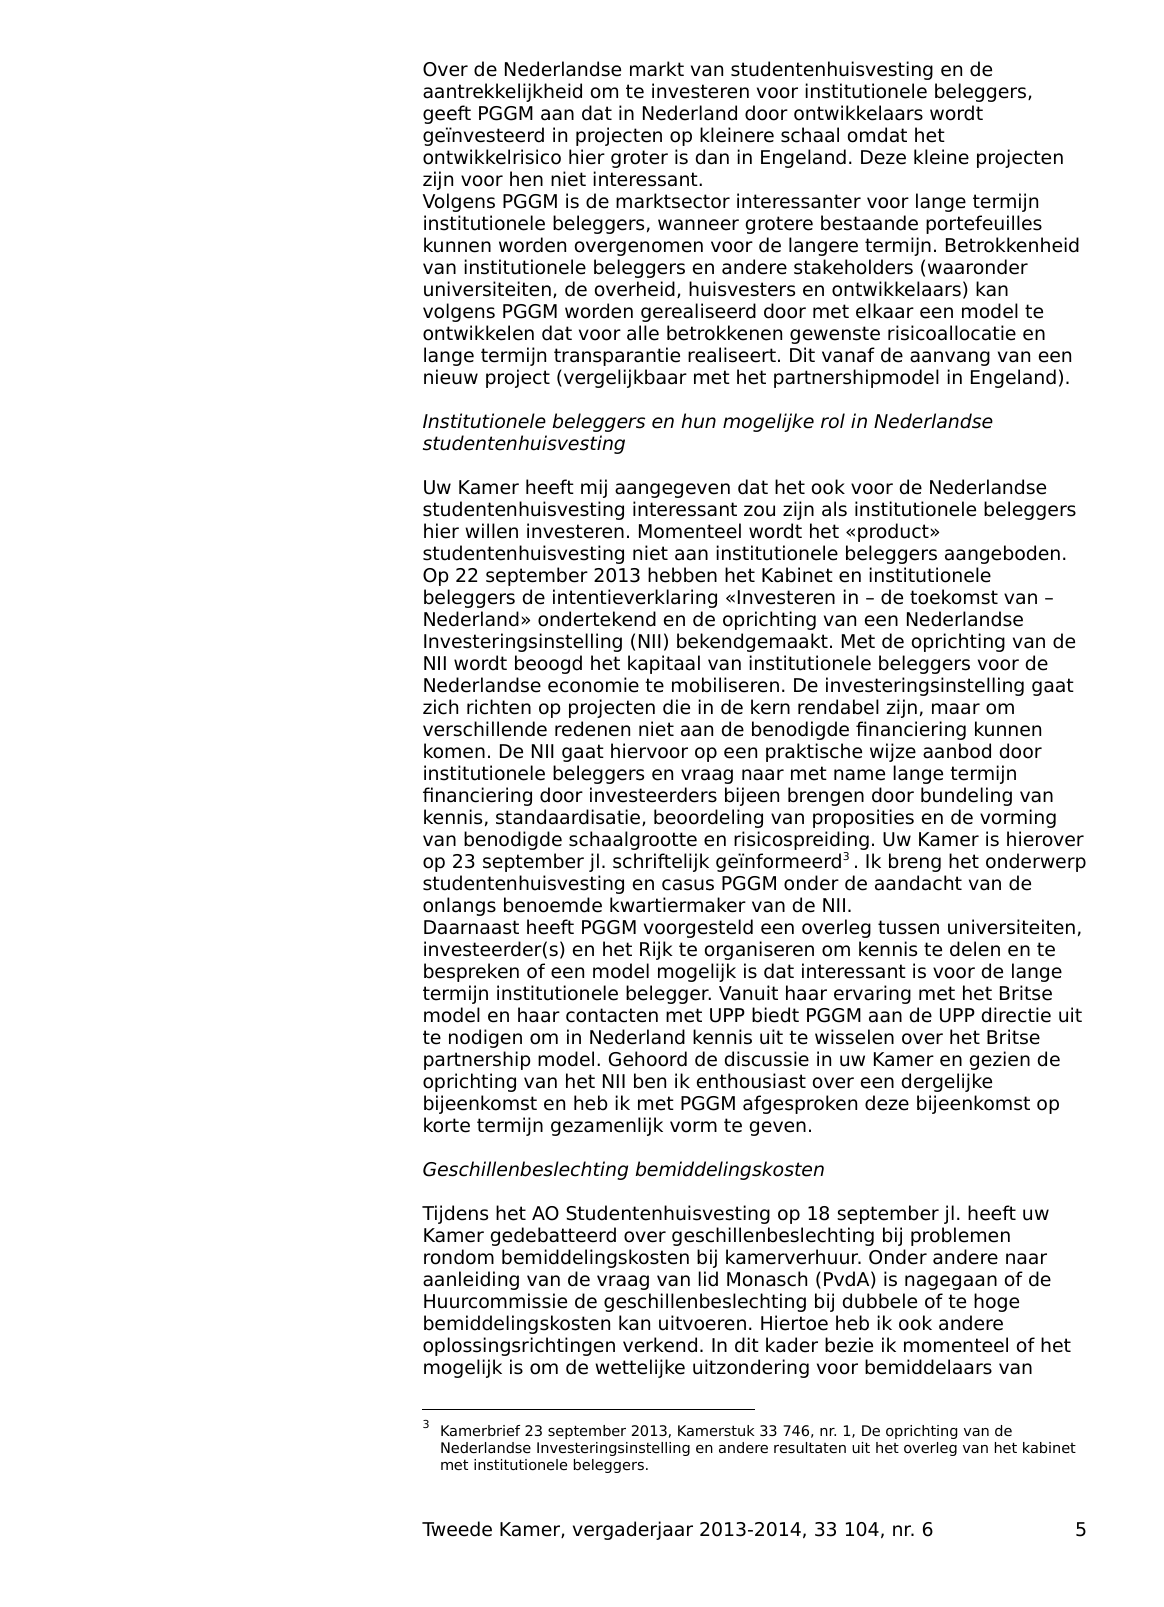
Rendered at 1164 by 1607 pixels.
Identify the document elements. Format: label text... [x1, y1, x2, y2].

text Daarnaast heeft PGGM voorgesteld een overleg tussen universiteiten, investeerder(s) en het Rijk te organiseren om kennis te delen en te bespreken of een model mogelijk is dat interessant is voor de lange termijn institutionele belegger. Vanuit haar ervaring met het Britse model en haar contacten met UPP biedt PGGM aan de UPP directie uit te nodigen om in Nederland kennis uit te wisselen over het Britse partnership model. Gehoord de discussie in uw Kamer en gezien de oprichting van het NII ben ik enthousiast over een dergelijke bijeenkomst en heb ik met PGGM afgesproken deze bijeenkomst op korte termijn gezamenlijk vorm te geven. [422, 917, 1087, 1136]
subtitle Geschillenbeslechting bemiddelingskosten [422, 1159, 1087, 1181]
subtitle Institutionele beleggers en hun mogelijke rol in Nederlandse studentenhuisvesting [422, 411, 1087, 455]
text Kamerbrief 23 september 2013, Kamerstuk 33 746, nr. 1, De oprichting van de Nederlandse Investeringsinstelling en andere resultaten uit het overleg van het kabinet met institutionele beleggers. [422, 1418, 1087, 1474]
text Over de Nederlandse markt van studentenhuisvesting en de aantrekkelijkheid om te investeren voor institutionele beleggers, geeft PGGM aan dat in Nederland door ontwikkelaars wordt geïnvesteerd in projecten op kleinere schaal omdat het ontwikkelrisico hier groter is dan in Engeland. Deze kleine projecten zijn voor hen niet interessant. [422, 59, 1087, 191]
text Uw Kamer heeft mij aangegeven dat het ook voor de Nederlandse studentenhuisvesting interessant zou zijn als institutionele beleggers hier willen investeren. Momenteel wordt het «product» studentenhuisvesting niet aan institutionele beleggers aangeboden. Op 22 september 2013 hebben het Kabinet en institutionele beleggers de intentieverklaring «Investeren in – de toekomst van – Nederland» ondertekend en de oprichting van een Nederlandse Investeringsinstelling (NII) bekendgemaakt. Met de oprichting van de NII wordt beoogd het kapitaal van institutionele beleggers voor de Nederlandse economie te mobiliseren. De investeringsinstelling gaat zich richten op projecten die in de kern rendabel zijn, maar om verschillende redenen niet aan de benodigde financiering kunnen komen. De NII gaat hiervoor op een praktische wijze aanbod door institutionele beleggers en vraag naar met name lange termijn financiering door investeerders bijeen brengen door bundeling van kennis, standaardisatie, beoordeling van proposities en de vorming van benodigde schaalgrootte en risicospreiding. Uw Kamer is hierover op 23 september jl. schriftelijk geïnformeerd. Ik breng het onderwerp studentenhuisvesting en casus PGGM onder de aandacht van de onlangs benoemde kwartiermaker van de NII. [422, 477, 1087, 917]
text Volgens PGGM is de marktsector interessanter voor lange termijn institutionele beleggers, wanneer grotere bestaande portefeuilles kunnen worden overgenomen voor de langere termijn. Betrokkenheid van institutionele beleggers en andere stakeholders (waaronder universiteiten, de overheid, huisvesters en ontwikkelaars) kan volgens PGGM worden gerealiseerd door met elkaar een model te ontwikkelen dat voor alle betrokkenen gewenste risicoallocatie en lange termijn transparantie realiseert. Dit vanaf de aanvang van een nieuw project (vergelijkbaar met het partnershipmodel in Engeland). [422, 191, 1087, 389]
text Tijdens het AO Studentenhuisvesting op 18 september jl. heeft uw Kamer gedebatteerd over geschillenbeslechting bij problemen rondom bemiddelingskosten bij kamerverhuur. Onder andere naar aanleiding van de vraag van lid Monasch (PvdA) is nagegaan of de Huurcommissie de geschillenbeslechting bij dubbele of te hoge bemiddelingskosten kan uitvoeren. Hiertoe heb ik ook andere oplossingsrichtingen verkend. In dit kader bezie ik momenteel of het mogelijk is om de wettelijke uitzondering voor bemiddelaars van [422, 1203, 1087, 1379]
